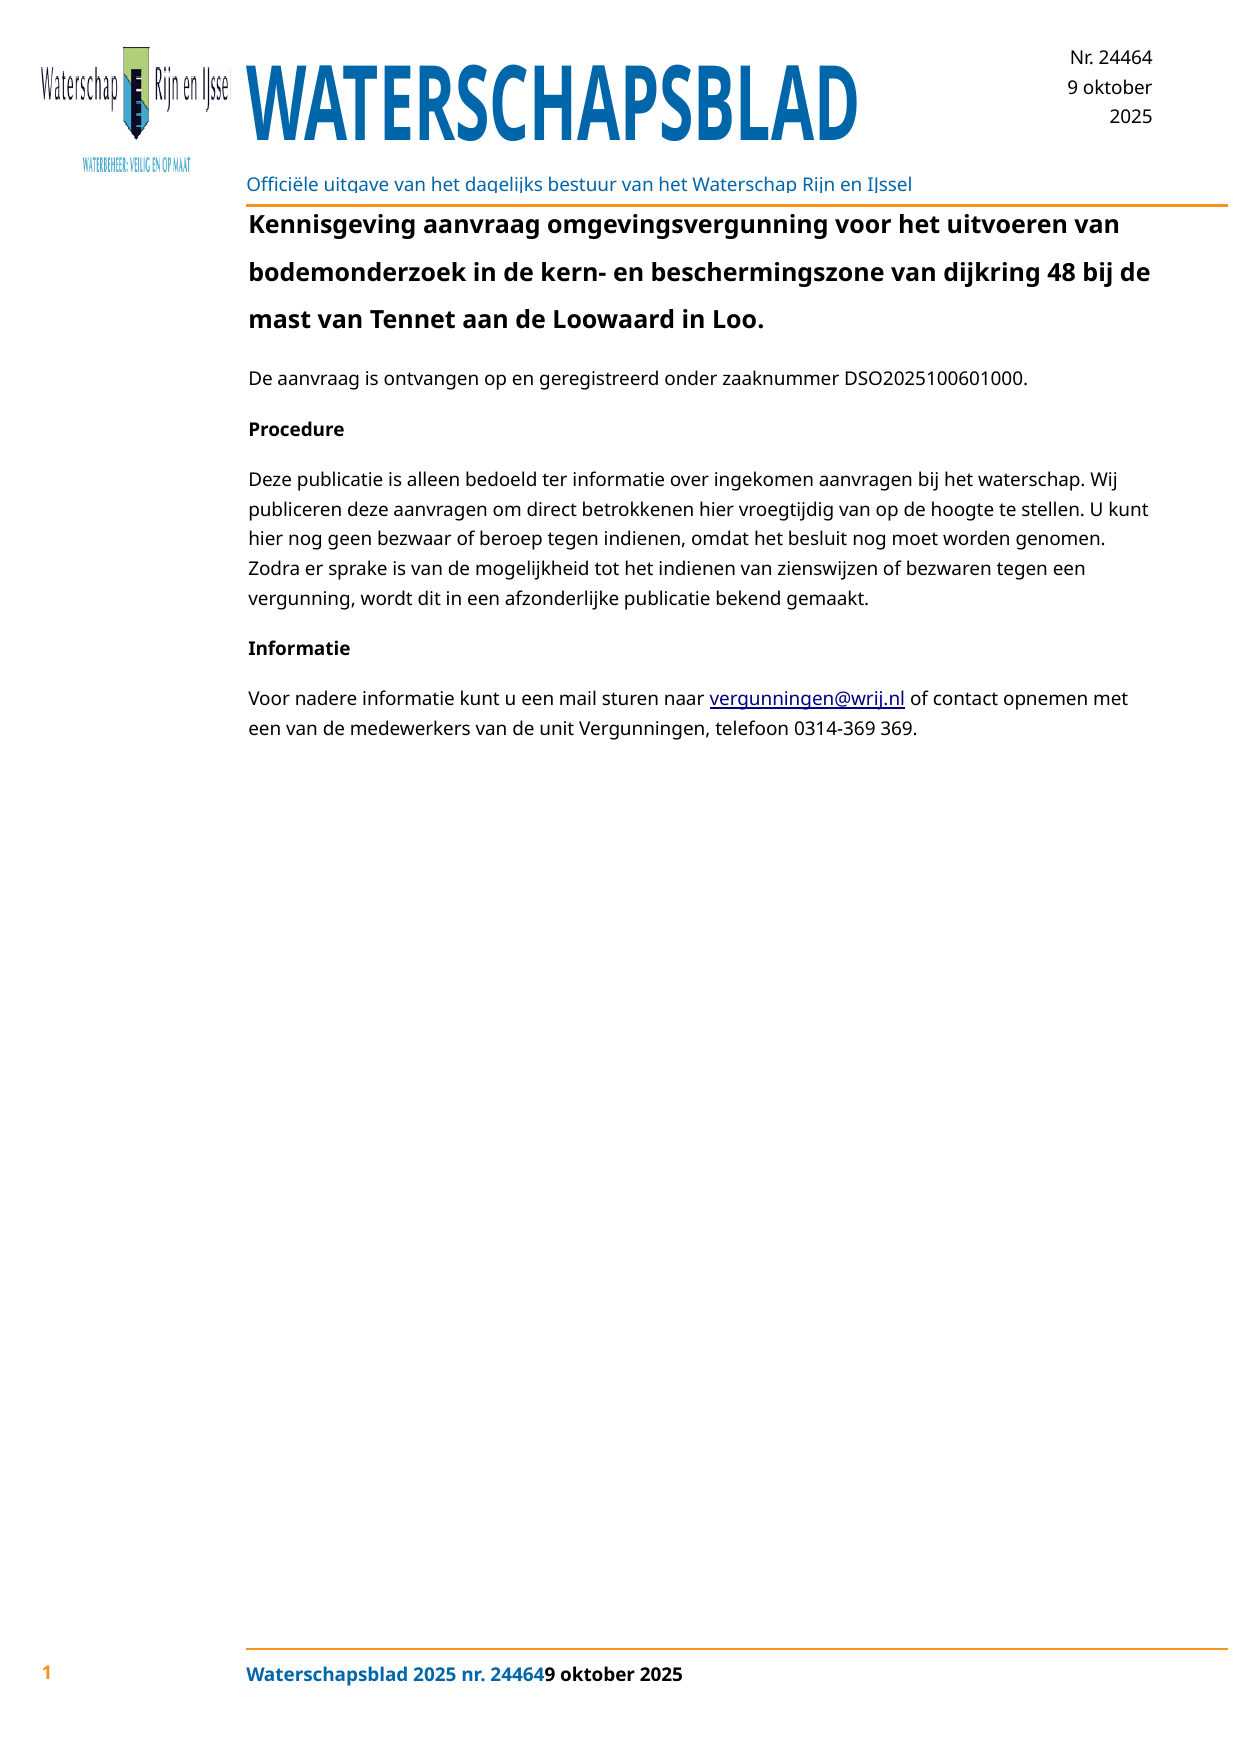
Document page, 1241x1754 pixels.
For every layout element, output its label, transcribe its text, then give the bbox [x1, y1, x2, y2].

text Informatie [248, 635, 1152, 661]
text Deze publicatie is alleen bedoeld ter informatie over ingekomen aanvragen bij het waterschap. Wij publiceren deze aanvragen om direct betrokkenen hier vroegtijdig van op de hoogte te stellen. U kunt hier nog geen bezwaar of beroep tegen indienen, omdat het besluit nog moet worden genomen. Zodra er sprake is van de mogelijkheid tot het indienen van zienswijzen of bezwaren tegen een vergunning, wordt dit in een afzonderlijke publicatie bekend gemaakt. [248, 466, 1152, 610]
text Kennisgeving aanvraag omgevingsvergunning voor het uitvoeren van bodemonderzoek in de kern- en beschermingszone van dijkring 48 bij de mast van Tennet aan de Loowaard in Loo. [248, 207, 1152, 336]
text Voor nadere informatie kunt u een mail sturen naar vergunningen@wrij.nl of contact opnemen met een van de medewerkers van de unit Vergunningen, telefoon 0314-369 369. [248, 686, 1152, 741]
text Procedure [248, 416, 1152, 442]
picture [41, 47, 231, 172]
text De aanvraag is ontvangen op en geregistreerd onder zaaknummer DSO2025100601000. [248, 366, 1152, 391]
